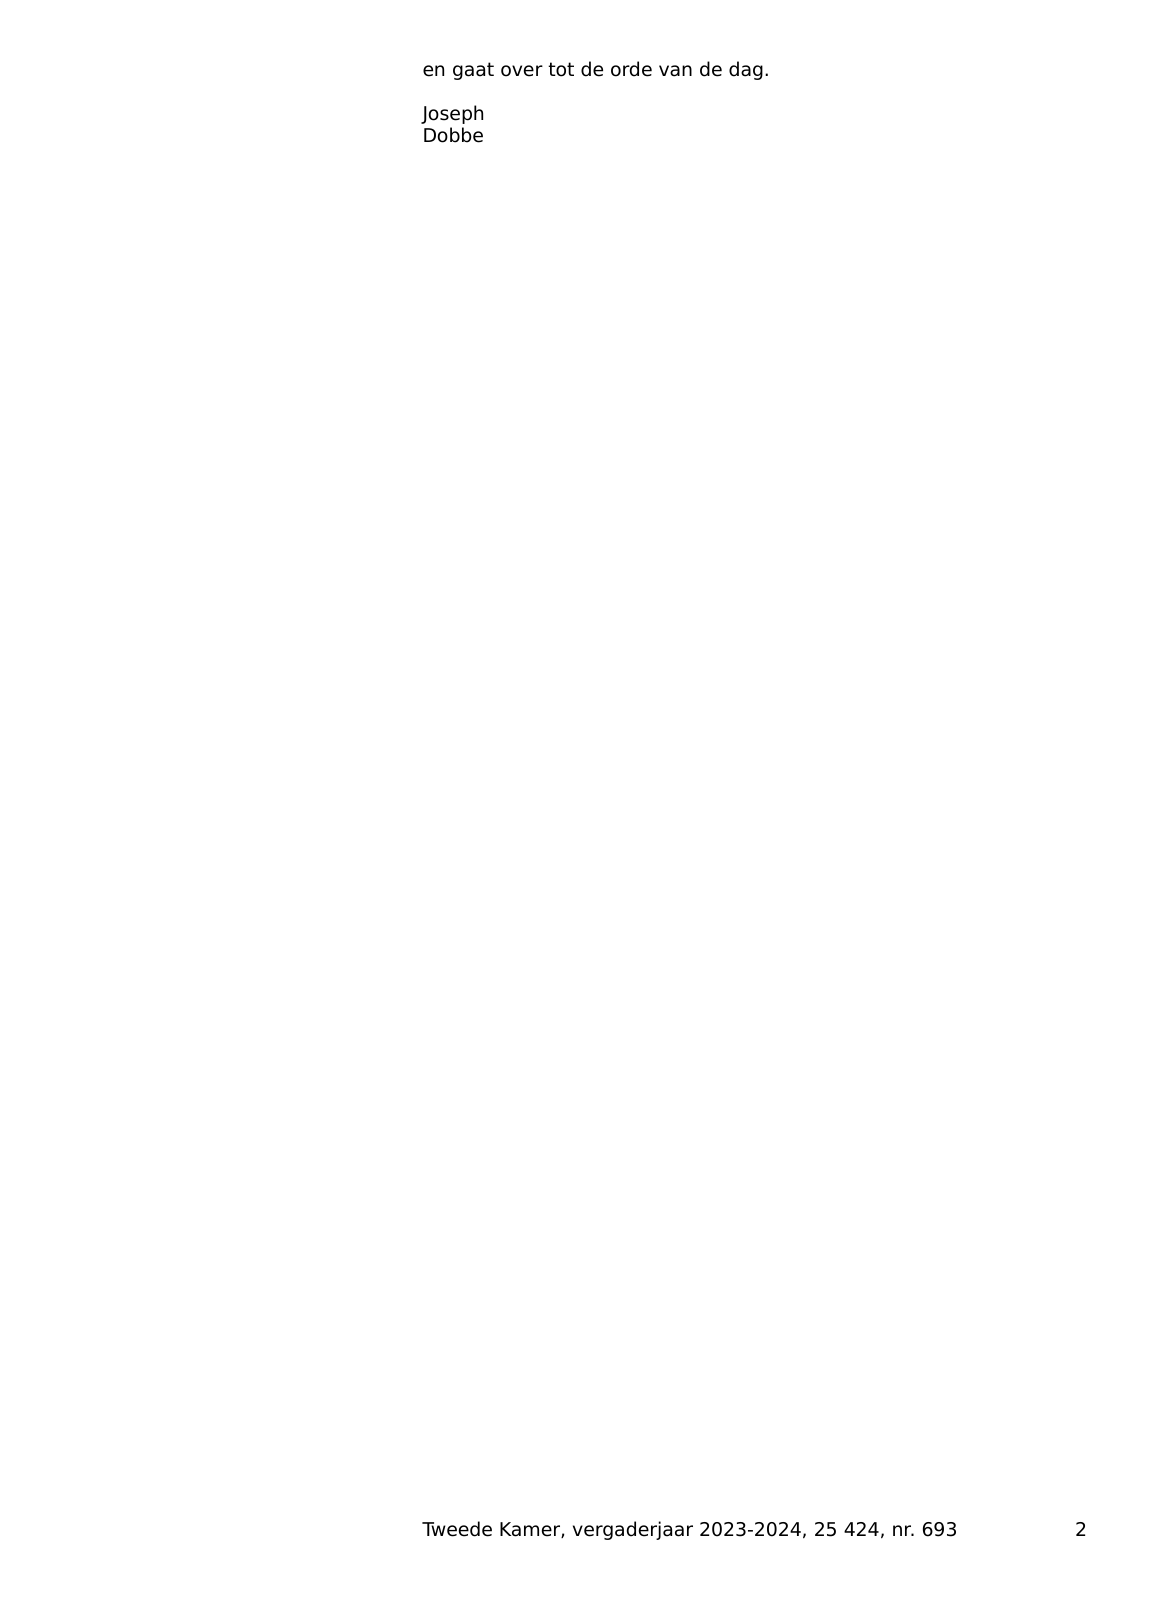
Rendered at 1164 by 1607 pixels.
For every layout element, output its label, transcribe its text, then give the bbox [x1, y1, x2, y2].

text Dobbe [422, 125, 1087, 147]
text en gaat over tot de orde van de dag. [422, 59, 1087, 81]
text Joseph [422, 103, 1087, 125]
